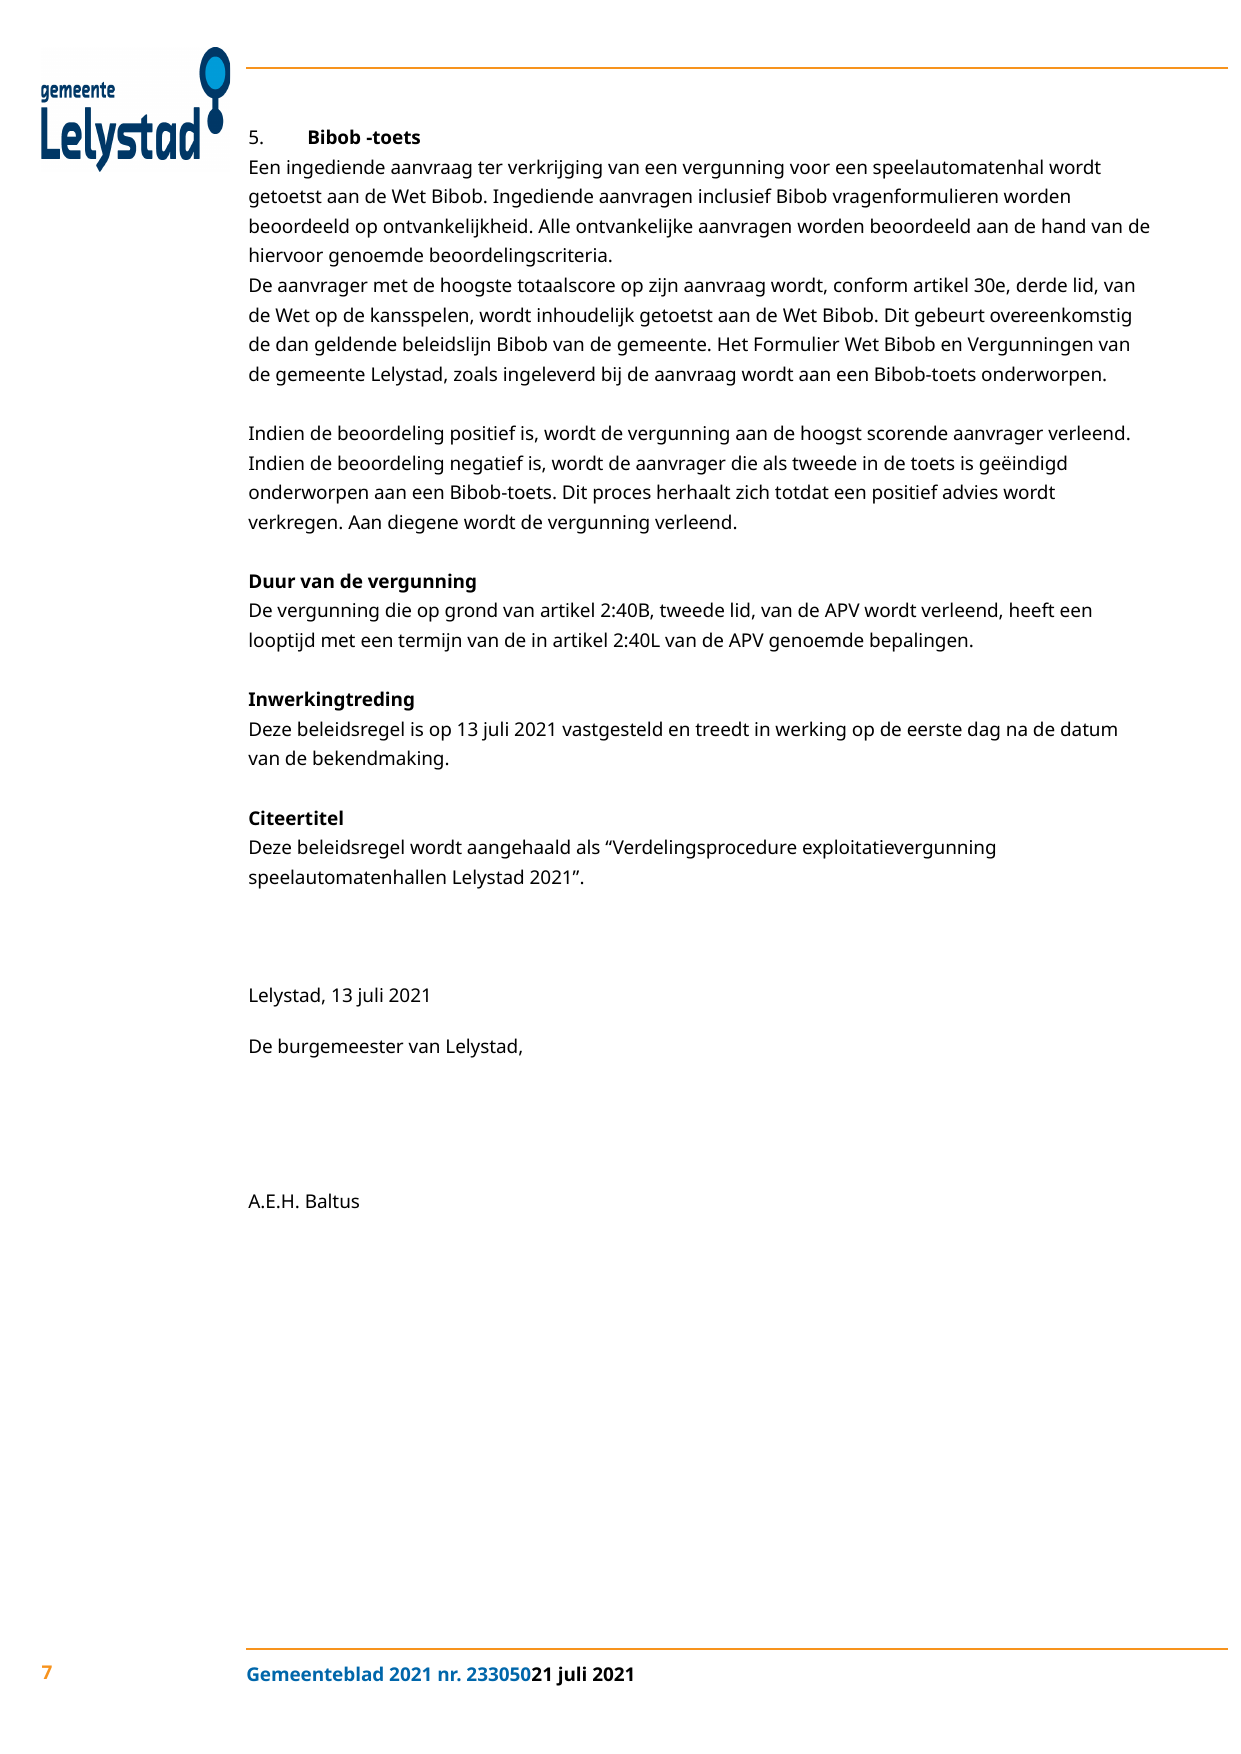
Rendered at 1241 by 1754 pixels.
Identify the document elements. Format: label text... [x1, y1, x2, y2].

text De aanvrager met de hoogste totaalscore op zijn aanvraag wordt, conform artikel 30e, derde lid, van de Wet op de kansspelen, wordt inhoudelijk getoetst aan de Wet Bibob. Dit gebeurt overeenkomstig de dan geldende beleidslijn Bibob van de gemeente. Het Formulier Wet Bibob en Vergunningen van de gemeente Lelystad, zoals ingeleverd bij de aanvraag wordt aan een Bibob-toets onderworpen. [248, 272, 1152, 387]
text Deze beleidsregel is op 13 juli 2021 vastgesteld en treedt in werking op de eerste dag na de datum van de bekendmaking. [248, 716, 1152, 771]
text Citeertitel [248, 805, 1152, 831]
text Duur van de vergunning [248, 568, 1152, 594]
text Een ingediende aanvraag ter verkrijging van een vergunning voor een speelautomatenhal wordt getoetst aan de Wet Bibob. Ingediende aanvragen inclusief Bibob vragenformulieren worden beoordeeld op ontvankelijkheid. Alle ontvankelijke aanvragen worden beoordeeld aan de hand van de hiervoor genoemde beoordelingscriteria. [248, 154, 1152, 268]
text De vergunning die op grond van artikel 2:40B, tweede lid, van de APV wordt verleend, heeft een looptijd met een termijn van de in artikel 2:40L van de APV genoemde bepalingen. [248, 598, 1152, 653]
picture [41, 47, 231, 172]
text Indien de beoordeling positief is, wordt de vergunning aan de hoogst scorende aanvrager verleend. Indien de beoordeling negatief is, wordt de aanvrager die als tweede in de toets is geëindigd onderworpen aan een Bibob-toets. Dit proces herhaalt zich totdat een positief advies wordt verkregen. Aan diegene wordt de vergunning verleend. [248, 420, 1152, 535]
text De burgemeester van Lelystad, [248, 1034, 1152, 1059]
list Bibob -toets [248, 124, 1152, 150]
text Lelystad, 13 juli 2021 [248, 982, 1152, 1008]
text Deze beleidsregel wordt aangehaald als “Verdelingsprocedure exploitatievergunning speelautomatenhallen Lelystad 2021”. [248, 834, 1152, 890]
text Inwerkingtreding [248, 686, 1152, 712]
text A.E.H. Baltus [248, 1188, 1152, 1214]
